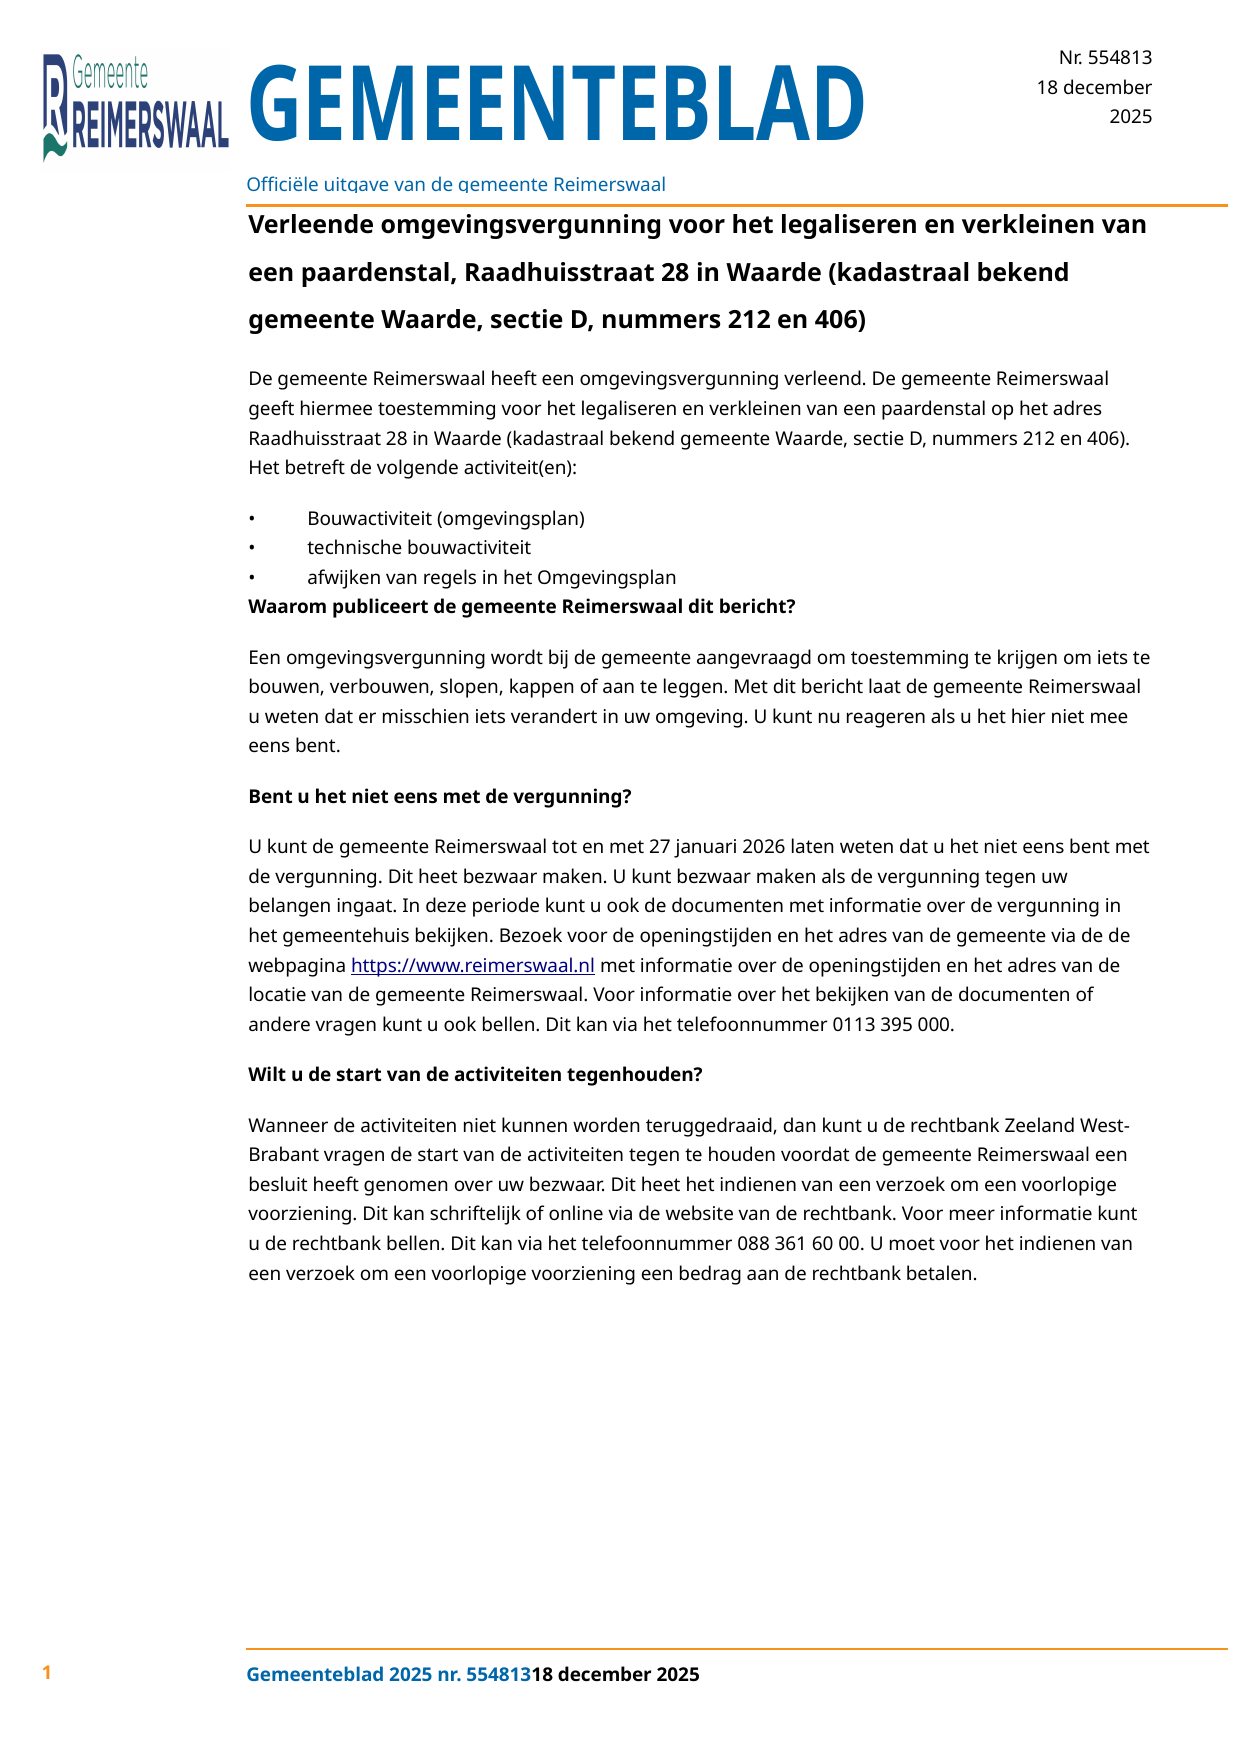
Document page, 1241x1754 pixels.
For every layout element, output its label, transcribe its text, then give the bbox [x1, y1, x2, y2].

text Waarom publiceert de gemeente Reimerswaal dit bericht? [248, 593, 1152, 619]
text De gemeente Reimerswaal heeft een omgevingsvergunning verleend. De gemeente Reimerswaal geeft hiermee toestemming voor het legaliseren en verkleinen van een paardenstal op het adres Raadhuisstraat 28 in Waarde (kadastraal bekend gemeente Waarde, sectie D, nummers 212 en 406). Het betreft de volgende activiteit(en): [248, 366, 1152, 480]
list afwijken van regels in het Omgevingsplan [248, 564, 1152, 589]
text U kunt de gemeente Reimerswaal tot en met 27 januari 2026 laten weten dat u het niet eens bent met de vergunning. Dit heet bezwaar maken. U kunt bezwaar maken als de vergunning tegen uw belangen ingaat. In deze periode kunt u ook de documenten met informatie over de vergunning in het gemeentehuis bekijken. Bezoek voor de openingstijden en het adres van de gemeente via de de webpagina https://www.reimerswaal.nl met informatie over de openingstijden en het adres van de locatie van de gemeente Reimerswaal. Voor informatie over het bekijken van de documenten of andere vragen kunt u ook bellen. Dit kan via het telefoonnummer 0113 395 000. [248, 833, 1152, 1037]
list Bouwactiviteit (omgevingsplan) [248, 505, 1152, 530]
list technische bouwactiviteit [248, 534, 1152, 560]
picture [41, 47, 231, 172]
text Wilt u de start van de activiteiten tegenhouden? [248, 1061, 1152, 1087]
text Bent u het niet eens met de vergunning? [248, 783, 1152, 809]
text Een omgevingsvergunning wordt bij de gemeente aangevraagd om toestemming te krijgen om iets te bouwen, verbouwen, slopen, kappen of aan te leggen. Met dit bericht laat de gemeente Reimerswaal u weten dat er misschien iets verandert in uw omgeving. U kunt nu reageren als u het hier niet mee eens bent. [248, 644, 1152, 758]
text Wanneer de activiteiten niet kunnen worden teruggedraaid, dan kunt u de rechtbank Zeeland West-Brabant vragen de start van de activiteiten tegen te houden voordat de gemeente Reimerswaal een besluit heeft genomen over uw bezwaar. Dit heet het indienen van een verzoek om een voorlopige voorziening. Dit kan schriftelijk of online via de website van de rechtbank. Voor meer informatie kunt u de rechtbank bellen. Dit kan via het telefoonnummer 088 361 60 00. U moet voor het indienen van een verzoek om een voorlopige voorziening een bedrag aan de rechtbank betalen. [248, 1112, 1152, 1285]
text Verleende omgevingsvergunning voor het legaliseren en verkleinen van een paardenstal, Raadhuisstraat 28 in Waarde (kadastraal bekend gemeente Waarde, sectie D, nummers 212 en 406) [248, 207, 1152, 336]
